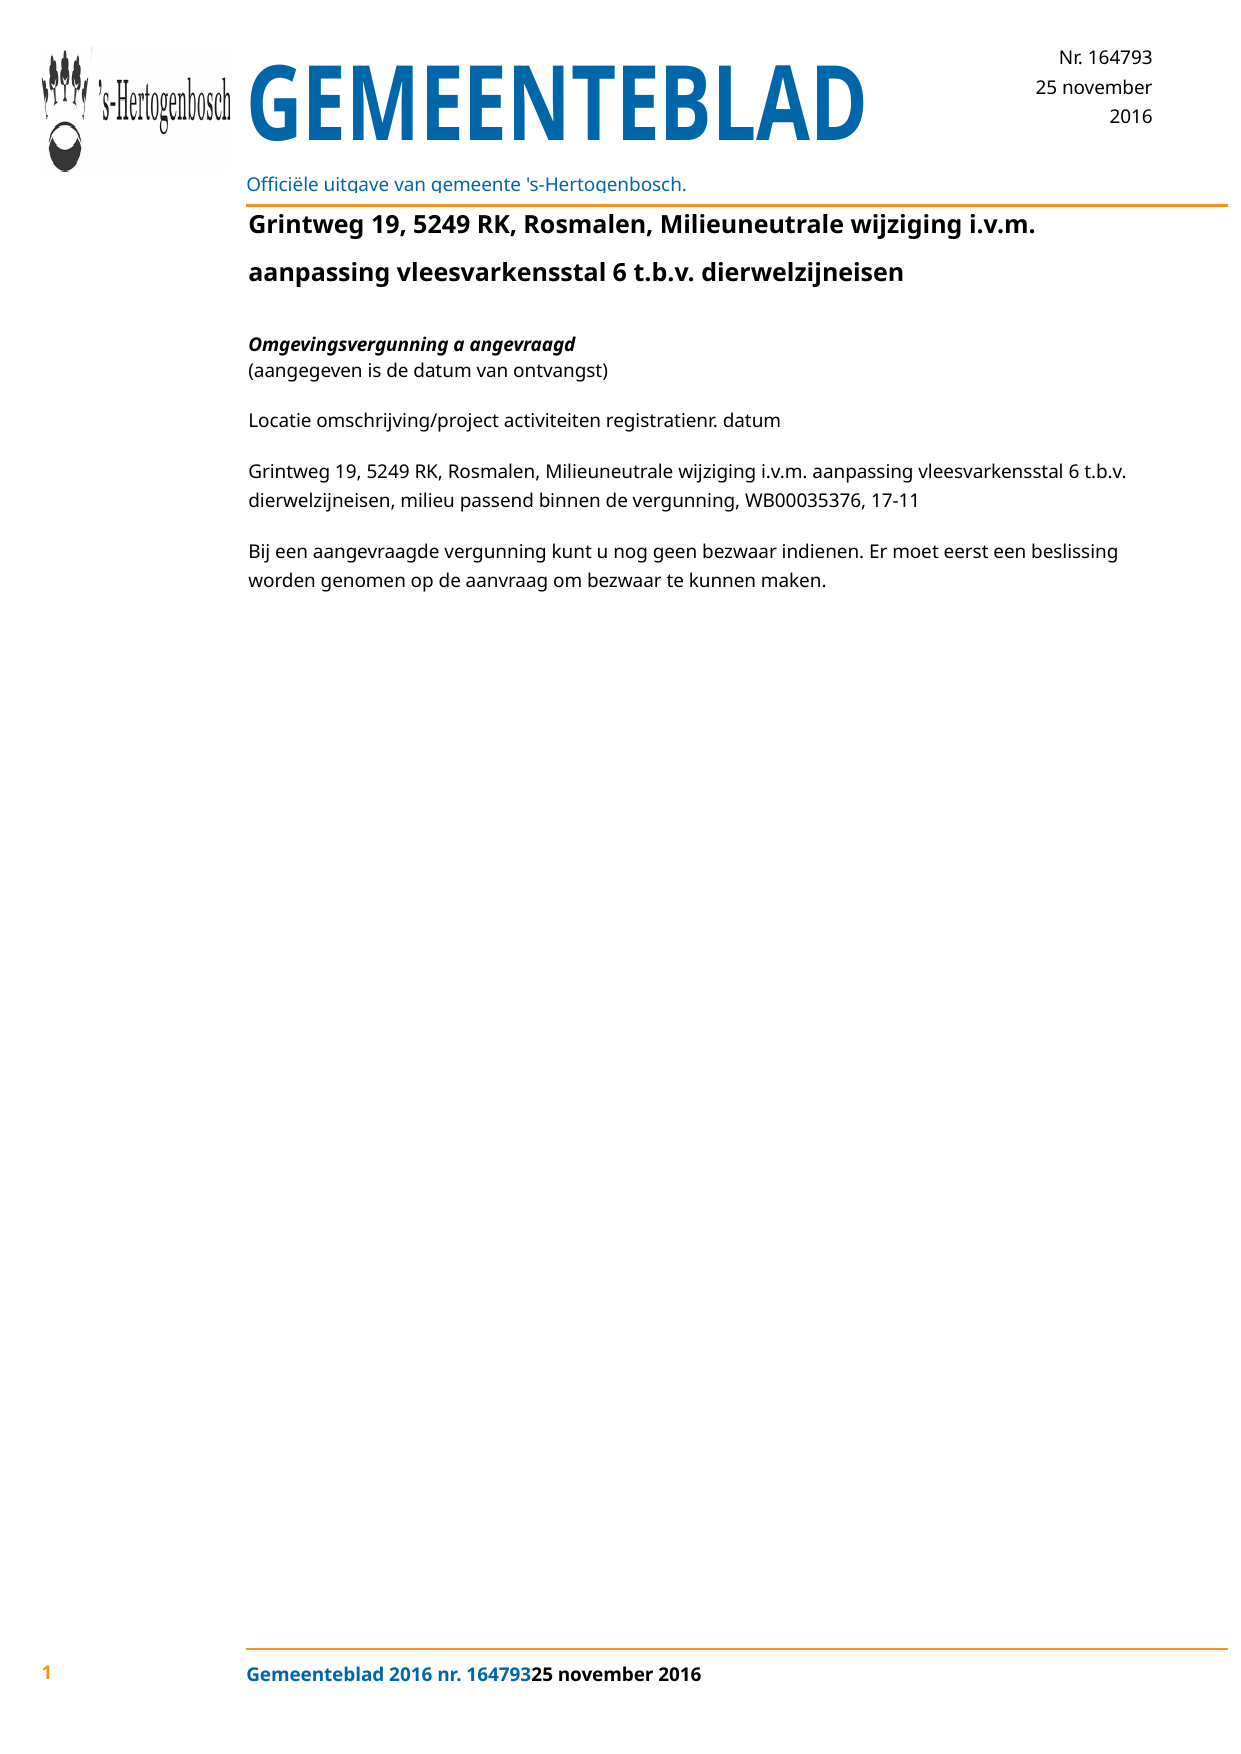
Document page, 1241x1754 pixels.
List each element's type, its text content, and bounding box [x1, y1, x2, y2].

text (aangegeven is de datum van ontvangst) [248, 357, 1152, 383]
picture [41, 47, 231, 172]
text Grintweg 19, 5249 RK, Rosmalen, Milieuneutrale wijziging i.v.m. aanpassing vleesvarkensstal 6 t.b.v. dierwelzijneisen, milieu passend binnen de vergunning, WB00035376, 17-11 [248, 458, 1152, 513]
text Omgevingsvergunning a angevraagd [248, 331, 1152, 357]
text Locatie omschrijving/project activiteiten registratienr. datum [248, 408, 1152, 433]
text Grintweg 19, 5249 RK, Rosmalen, Milieuneutrale wijziging i.v.m. aanpassing vleesvarkensstal 6 t.b.v. dierwelzijneisen [248, 207, 1152, 288]
text Bij een aangevraagde vergunning kunt u nog geen bezwaar indienen. Er moet eerst een beslissing worden genomen op de aanvraag om bezwaar te kunnen maken. [248, 538, 1152, 593]
